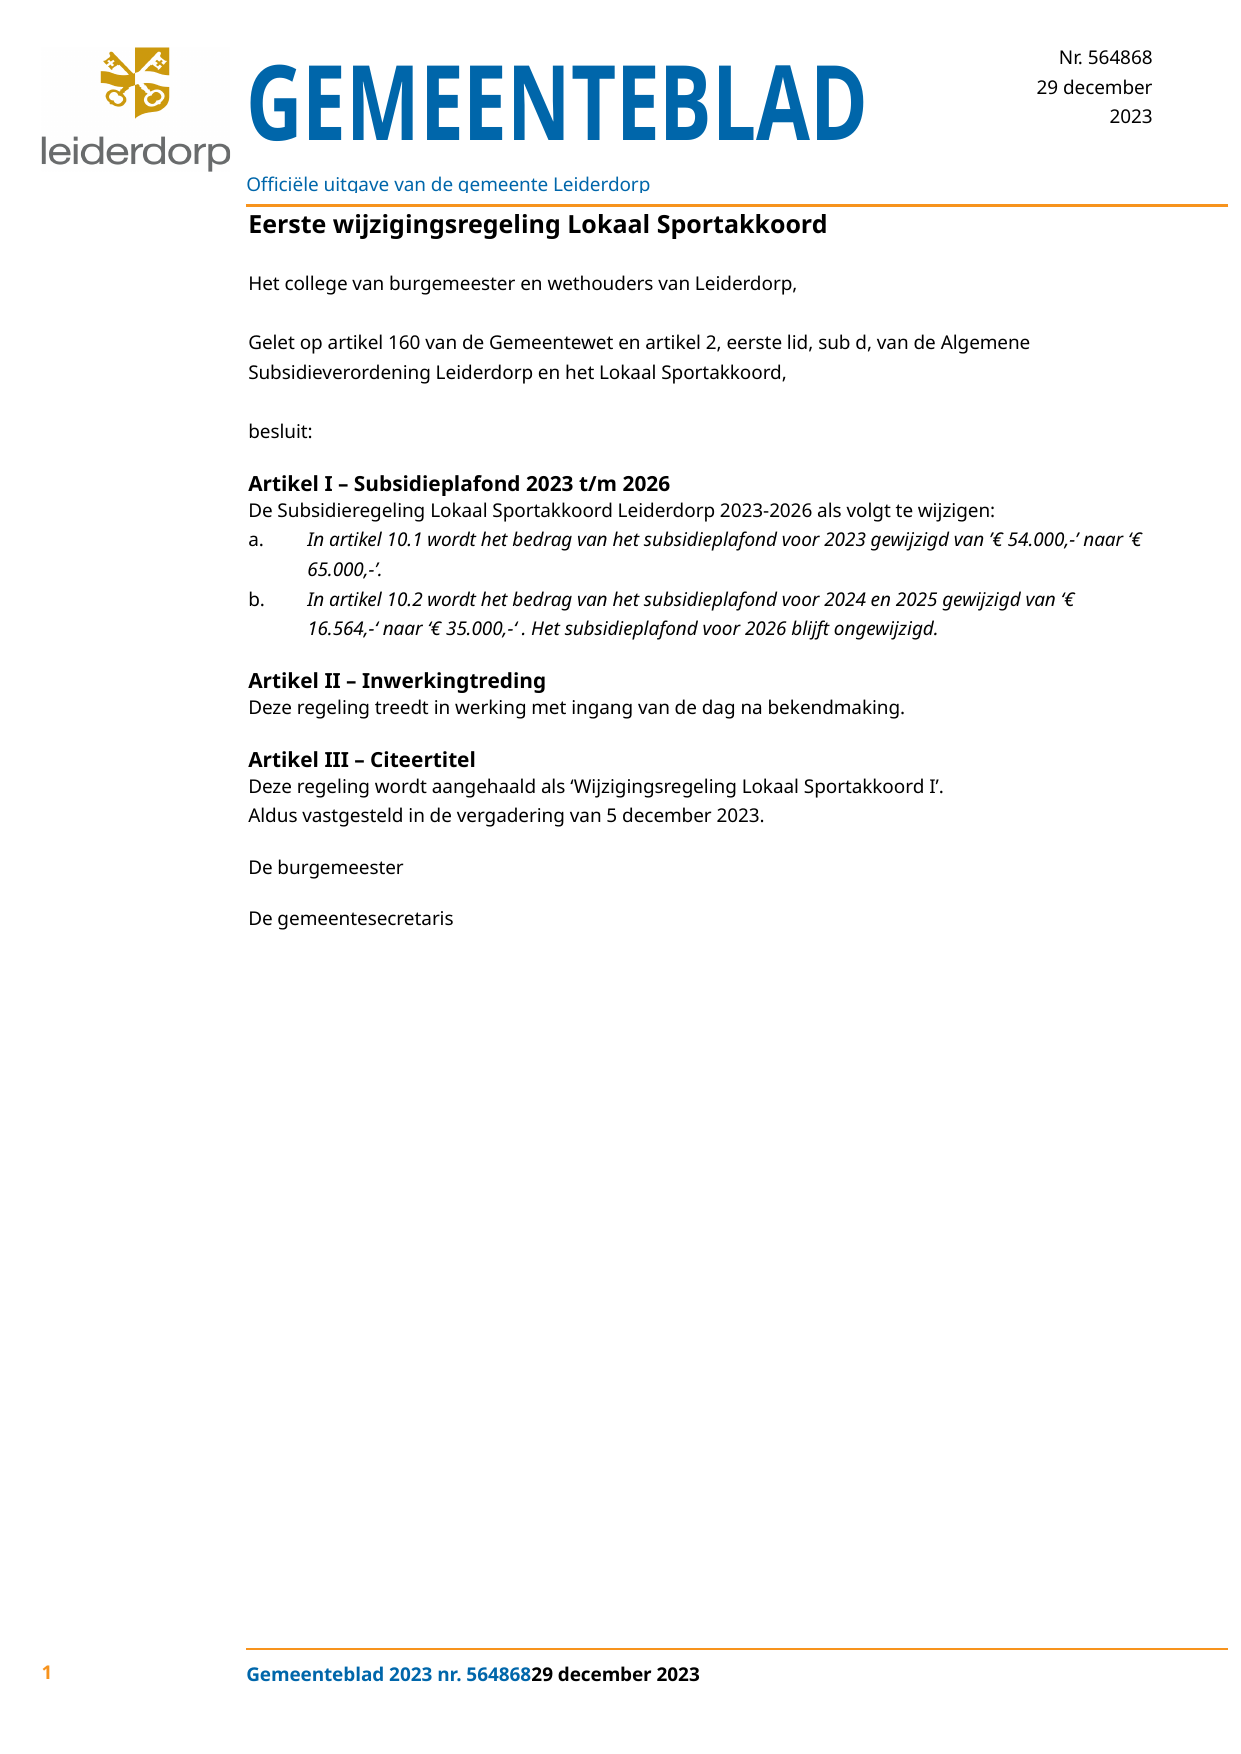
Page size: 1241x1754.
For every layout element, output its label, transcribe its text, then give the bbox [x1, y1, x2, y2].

text De burgemeester [248, 854, 1152, 880]
text De gemeentesecretaris [248, 906, 1152, 931]
list In artikel 10.2 wordt het bedrag van het subsidieplafond voor 2024 en 2025 gewijzigd van ‘€ 16.564,-‘ naar ‘€ 35.000,-‘ . Het subsidieplafond voor 2026 blijft ongewijzigd. [248, 586, 1152, 641]
text Deze regeling treedt in werking met ingang van de dag na bekendmaking. [248, 694, 1152, 720]
text Gelet op artikel 160 van de Gemeentewet en artikel 2, eerste lid, sub d, van de Algemene Subsidieverordening Leiderdorp en het Lokaal Sportakkoord, [248, 329, 1152, 385]
text Artikel I – Subsidieplafond 2023 t/m 2026 [248, 469, 1152, 497]
text besluit: [248, 418, 1152, 444]
text Eerste wijzigingsregeling Lokaal Sportakkoord [248, 207, 1152, 241]
list In artikel 10.1 wordt het bedrag van het subsidieplafond voor 2023 gewijzigd van ’€ 54.000,-’ naar ‘€ 65.000,-’. [248, 527, 1152, 582]
text Artikel II – Inwerkingtreding [248, 666, 1152, 694]
text Artikel III – Citeertitel [248, 745, 1152, 773]
text De Subsidieregeling Lokaal Sportakkoord Leiderdorp 2023-2026 als volgt te wijzigen: [248, 497, 1152, 523]
text Deze regeling wordt aangehaald als ‘Wijzigingsregeling Lokaal Sportakkoord I’. [248, 773, 1152, 799]
text Aldus vastgesteld in de vergadering van 5 december 2023. [248, 803, 1152, 828]
text Het college van burgemeester en wethouders van Leiderdorp, [248, 270, 1152, 296]
picture [41, 47, 231, 172]
